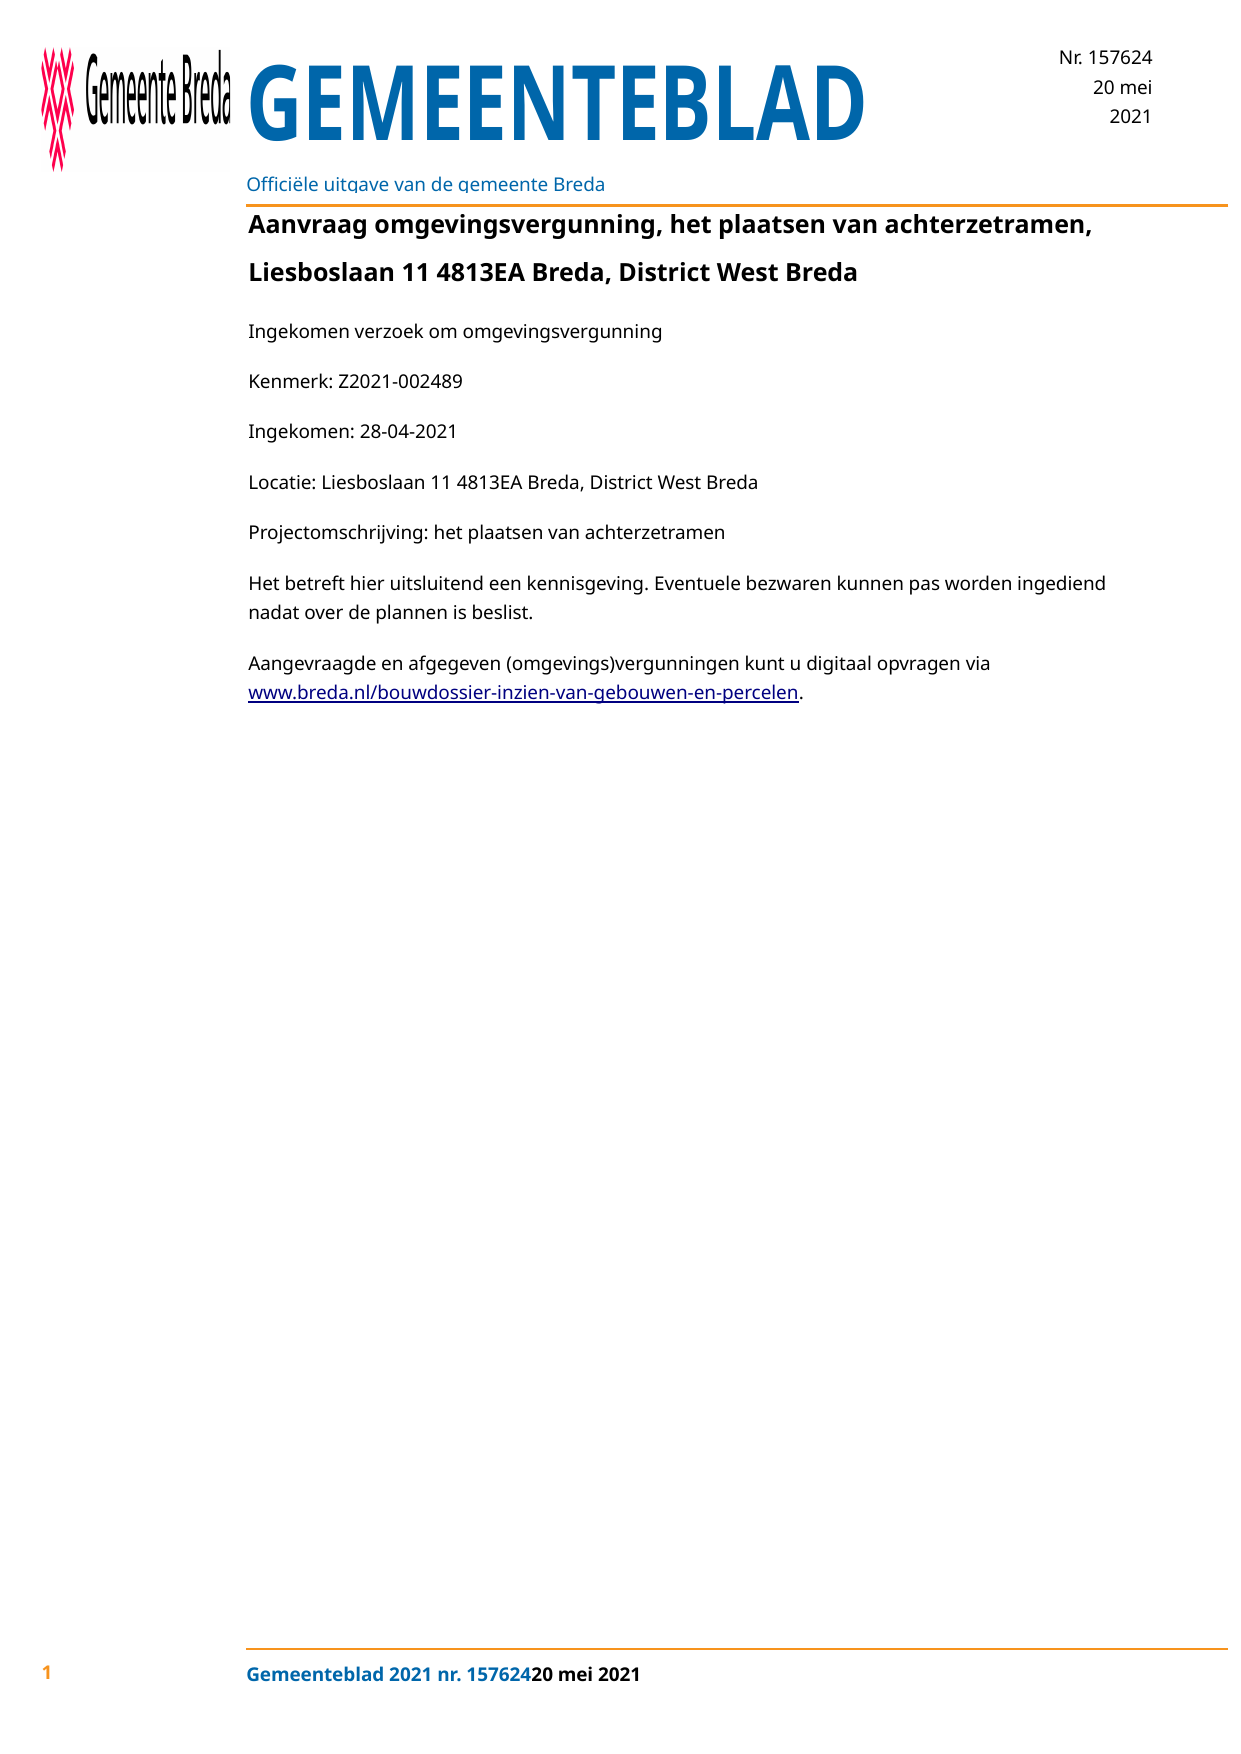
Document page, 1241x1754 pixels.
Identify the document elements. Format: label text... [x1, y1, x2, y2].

text Ingekomen verzoek om omgevingsvergunning [248, 318, 1152, 344]
text Locatie: Liesboslaan 11 4813EA Breda, District West Breda [248, 469, 1152, 495]
text Ingekomen: 28-04-2021 [248, 419, 1152, 444]
text Projectomschrijving: het plaatsen van achterzetramen [248, 519, 1152, 545]
text Het betreft hier uitsluitend een kennisgeving. Eventuele bezwaren kunnen pas worden ingediend nadat over de plannen is beslist. [248, 570, 1152, 625]
text Kenmerk: Z2021-002489 [248, 368, 1152, 394]
text Aangevraagde en afgegeven (omgevings)vergunningen kunt u digitaal opvragen via www.breda.nl/bouwdossier-inzien-van-gebouwen-en-percelen. [248, 650, 1152, 705]
text Aanvraag omgevingsvergunning, het plaatsen van achterzetramen, Liesboslaan 11 4813EA Breda, District West Breda [248, 207, 1152, 288]
picture [41, 47, 231, 172]
